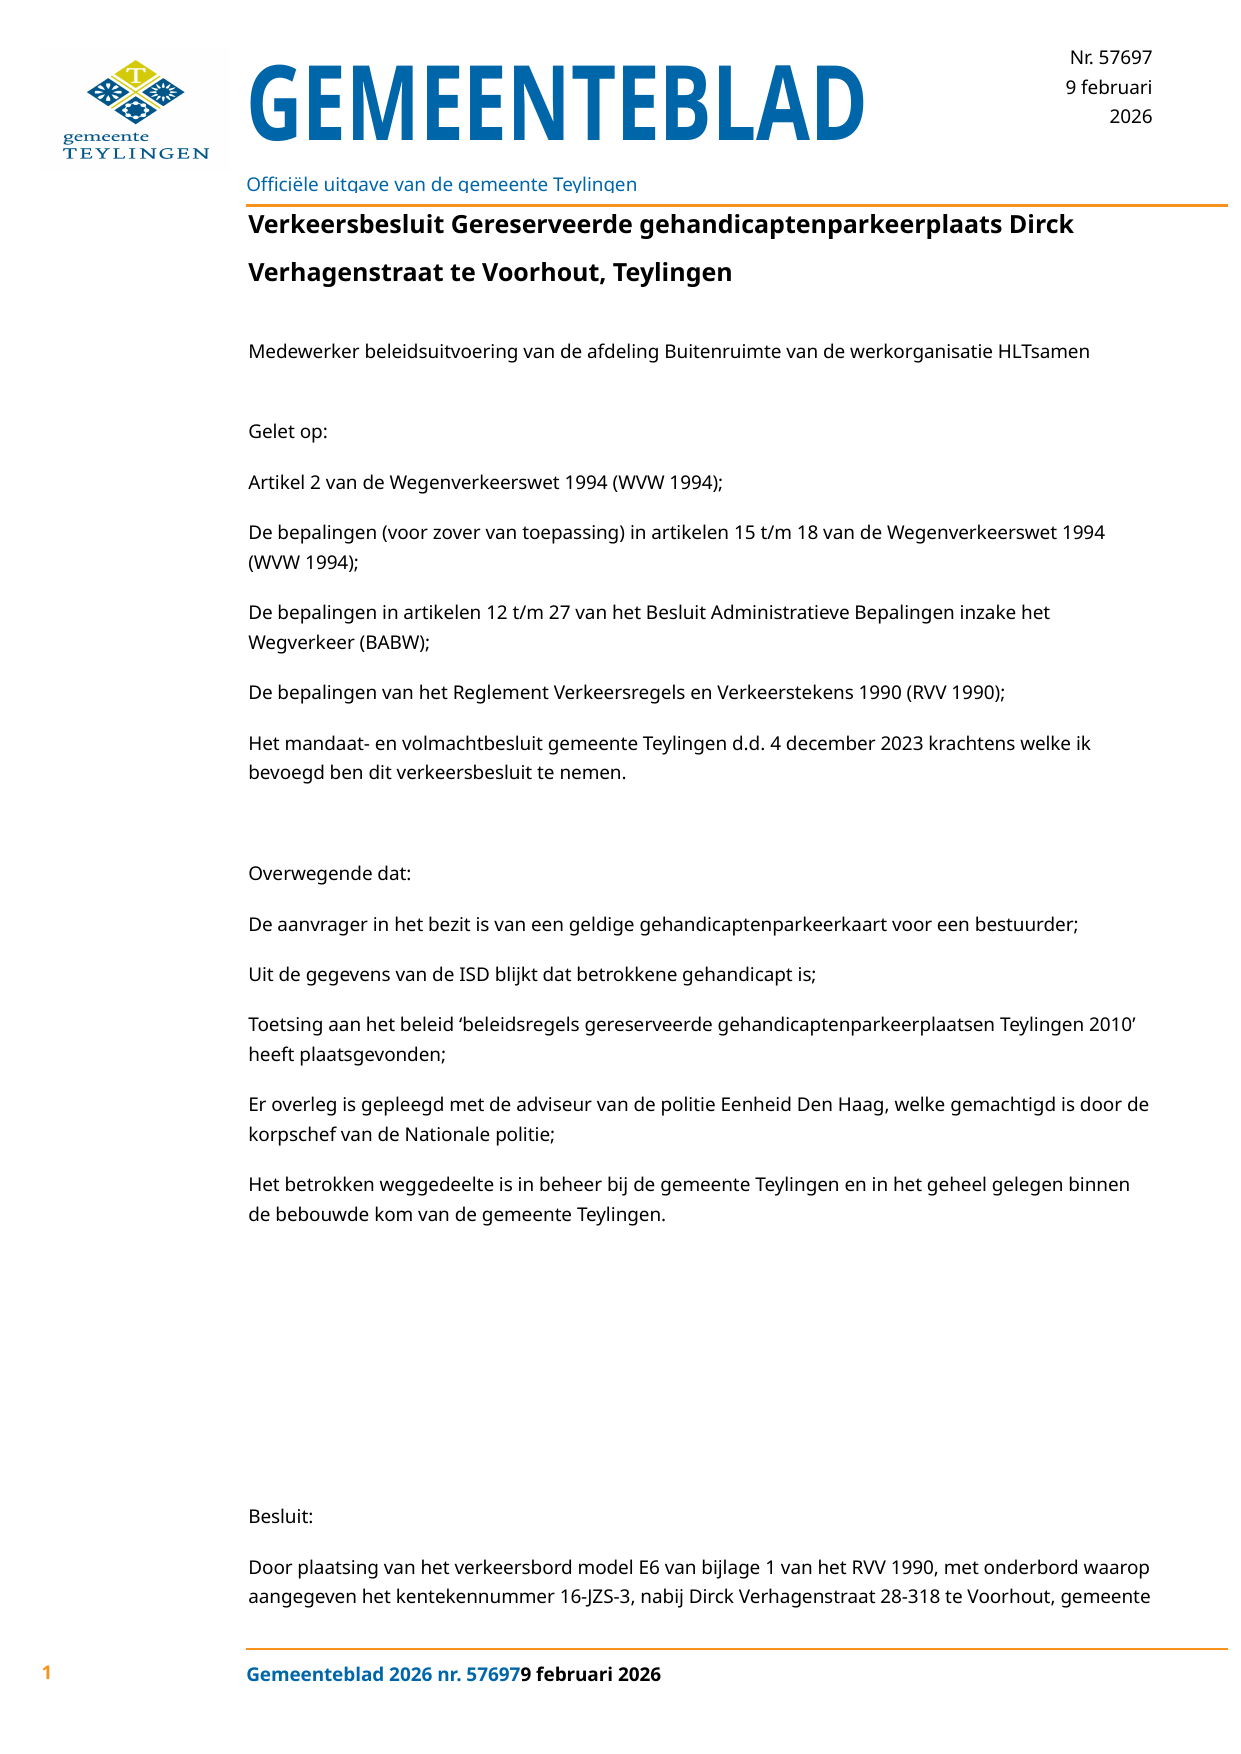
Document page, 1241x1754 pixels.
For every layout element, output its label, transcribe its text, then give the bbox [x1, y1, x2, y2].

text Het mandaat- en volmachtbesluit gemeente Teylingen d.d. 4 december 2023 krachtens welke ik bevoegd ben dit verkeersbesluit te nemen. [248, 730, 1152, 785]
text De bepalingen in artikelen 12 t/m 27 van het Besluit Administratieve Bepalingen inzake het Wegverkeer (BABW); [248, 599, 1152, 655]
text Door plaatsing van het verkeersbord model E6 van bijlage 1 van het RVV 1990, met onderbord waarop aangegeven het kentekennummer 16-JZS-3, nabij Dirck Verhagenstraat 28-318 te Voorhout, gemeente [248, 1554, 1152, 1609]
text Artikel 2 van de Wegenverkeerswet 1994 (WVW 1994); [248, 469, 1152, 495]
text Overwegende dat: [248, 860, 1152, 886]
text Gelet op: [248, 419, 1152, 444]
text De bepalingen van het Reglement Verkeersregels en Verkeerstekens 1990 (RVV 1990); [248, 679, 1152, 705]
text Medewerker beleidsuitvoering van de afdeling Buitenruimte van de werkorganisatie HLTsamen [248, 339, 1152, 364]
picture [41, 47, 231, 172]
text De aanvrager in het bezit is van een geldige gehandicaptenparkeerkaart voor een bestuurder; [248, 911, 1152, 936]
text Het betrokken weggedeelte is in beheer bij de gemeente Teylingen en in het geheel gelegen binnen de bebouwde kom van de gemeente Teylingen. [248, 1172, 1152, 1227]
text Er overleg is gepleegd met de adviseur van de politie Eenheid Den Haag, welke gemachtigd is door de korpschef van de Nationale politie; [248, 1092, 1152, 1147]
text De bepalingen (voor zover van toepassing) in artikelen 15 t/m 18 van de Wegenverkeerswet 1994 (WVW 1994); [248, 519, 1152, 575]
text Besluit: [248, 1504, 1152, 1529]
text Uit de gegevens van de ISD blijkt dat betrokkene gehandicapt is; [248, 961, 1152, 987]
text Toetsing aan het beleid ‘beleidsregels gereserveerde gehandicaptenparkeerplaatsen Teylingen 2010’ heeft plaatsgevonden; [248, 1012, 1152, 1067]
text Verkeersbesluit Gereserveerde gehandicaptenparkeerplaats Dirck Verhagenstraat te Voorhout, Teylingen [248, 207, 1152, 288]
